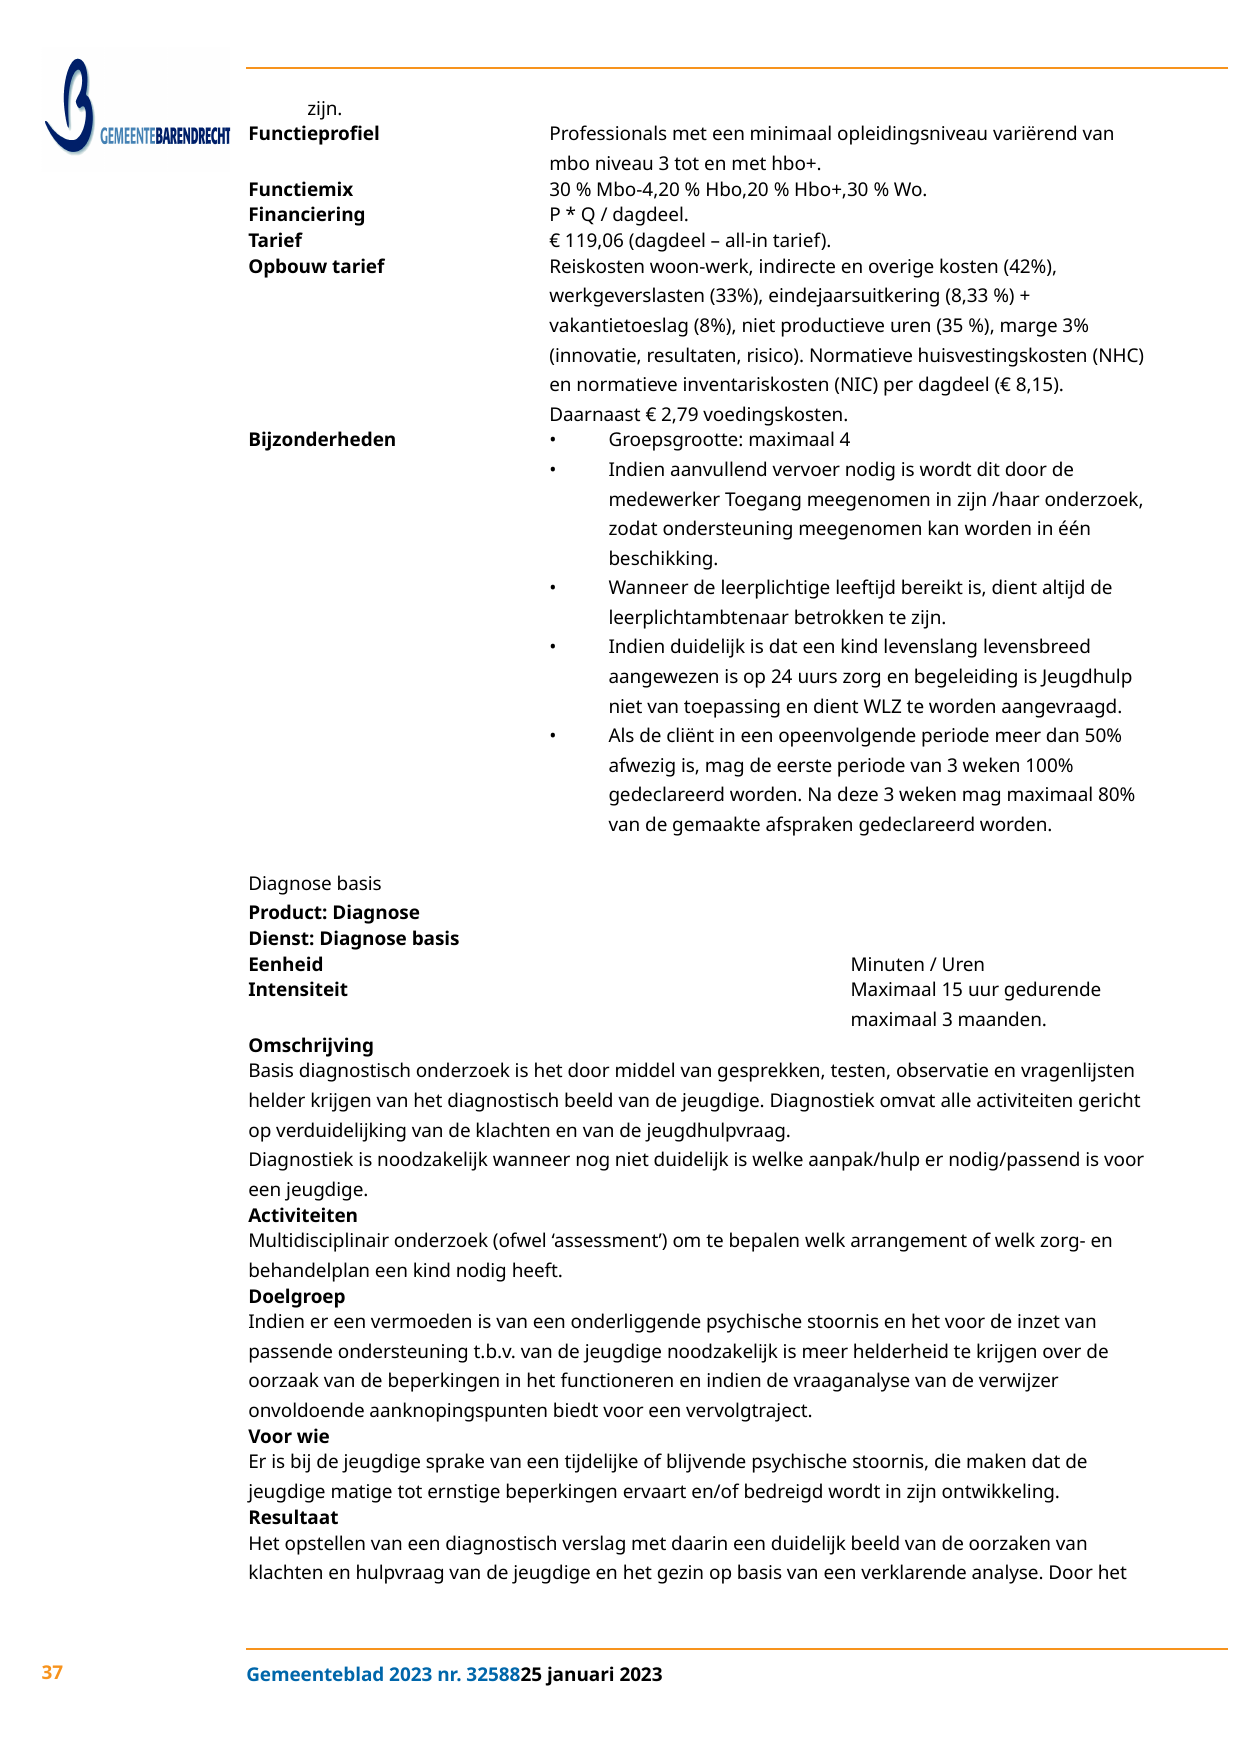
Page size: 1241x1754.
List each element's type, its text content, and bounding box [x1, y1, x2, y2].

table_cell Financiering [248, 202, 549, 227]
table_cell Groepsgrootte: maximaal 4 Indien aanvullend vervoer nodig is wordt dit door de medewerker Toegang meegenomen in zijn /haar onderzoek, zodat ondersteuning meegenomen kan worden in één beschikking. Wanneer de leerplichtige leeftijd bereikt is, dient altijd de leerplichtambtenaar betrokken te zijn. Indien duidelijk is dat een kind levenslang levensbreed aangewezen is op 24 uurs zorg en begeleiding is Jeugdhulp niet van toepassing en dient WLZ te worden aangevraagd. Als de cliënt in een opeenvolgende periode meer dan 50% afwezig is, mag de eerste periode van 3 weken 100% gedeclareerd worden. Na deze 3 weken mag maximaal 80% van de gemaakte afspraken gedeclareerd worden. [549, 427, 1152, 837]
table_cell Functiemix [248, 176, 549, 202]
text Diagnose basis [248, 870, 1152, 896]
table_cell P * Q / dagdeel. [549, 202, 1152, 227]
table_cell Resultaat [248, 1504, 1152, 1530]
table_cell Eenheid [248, 951, 850, 977]
table_cell Tarief [248, 227, 549, 253]
table_cell Maximaal 15 uur gedurende maximaal 3 maanden. [850, 977, 1152, 1032]
table_cell Reiskosten woon-werk, indirecte en overige kosten (42%), werkgeverslasten (33%), eindejaarsuitkering (8,33 %) + vakantietoeslag (8%), niet productieve uren (35 %), marge 3% (innovatie, resultaten, risico). Normatieve huisvestingskosten (NHC) en normatieve inventariskosten (NIC) per dagdeel (€ 8,15). Daarnaast € 2,79 voedingskosten. [549, 253, 1152, 427]
table_cell Voor wie [248, 1423, 850, 1449]
picture [41, 47, 231, 172]
table_cell Indien er een vermoeden is van een onderliggende psychische stoornis en het voor de inzet van passende ondersteuning t.b.v. van de jeugdige noodzakelijk is meer helderheid te krijgen over de oorzaak van de beperkingen in het functioneren en indien de vraaganalyse van de verwijzer onvoldoende aanknopingspunten biedt voor een vervolgtraject. [248, 1309, 1152, 1423]
table_cell Er is bij de jeugdige sprake van een tijdelijke of blijvende psychische stoornis, die maken dat de jeugdige matige tot ernstige beperkingen ervaart en/of bedreigd wordt in zijn ontwikkeling. [248, 1449, 1152, 1504]
table_cell Het opstellen van een diagnostisch verslag met daarin een duidelijk beeld van de oorzaken van klachten en hulpvraag van de jeugdige en het gezin op basis van een verklarende analyse. Door het [248, 1530, 1152, 1585]
table_cell Basis diagnostisch onderzoek is het door middel van gesprekken, testen, observatie en vragenlijsten helder krijgen van het diagnostisch beeld van de jeugdige. Diagnostiek omvat alle activiteiten gericht op verduidelijking van de klachten en van de jeugdhulpvraag. Diagnostiek is noodzakelijk wanneer nog niet duidelijk is welke aanpak/hulp er nodig/passend is voor een jeugdige. [248, 1058, 1152, 1202]
table_cell Doelgroep [248, 1283, 1152, 1308]
table_cell Functieprofiel [248, 121, 549, 176]
table_cell Opbouw tarief [248, 253, 549, 427]
table_cell zijn. [248, 95, 1152, 121]
table_cell Omschrijving [248, 1032, 1152, 1058]
table_cell Multidisciplinair onderzoek (ofwel ‘assessment’) om te bepalen welk arrangement of welk zorg- en behandelplan een kind nodig heeft. [248, 1228, 1152, 1283]
table_cell [850, 1423, 1152, 1449]
table_cell Dienst: Diagnose basis [248, 925, 1152, 951]
table_cell Bijzonderheden [248, 427, 549, 837]
table_cell 30 % Mbo-4,20 % Hbo,20 % Hbo+,30 % Wo. [549, 176, 1152, 202]
table_header Product: Diagnose [248, 900, 1152, 925]
table_cell Professionals met een minimaal opleidingsniveau variërend van mbo niveau 3 tot en met hbo+. [549, 121, 1152, 176]
table_cell Minuten / Uren [850, 951, 1152, 977]
table_cell Activiteiten [248, 1202, 1152, 1227]
table_cell Intensiteit [248, 977, 850, 1032]
table_cell € 119,06 (dagdeel – all-in tarief). [549, 227, 1152, 253]
